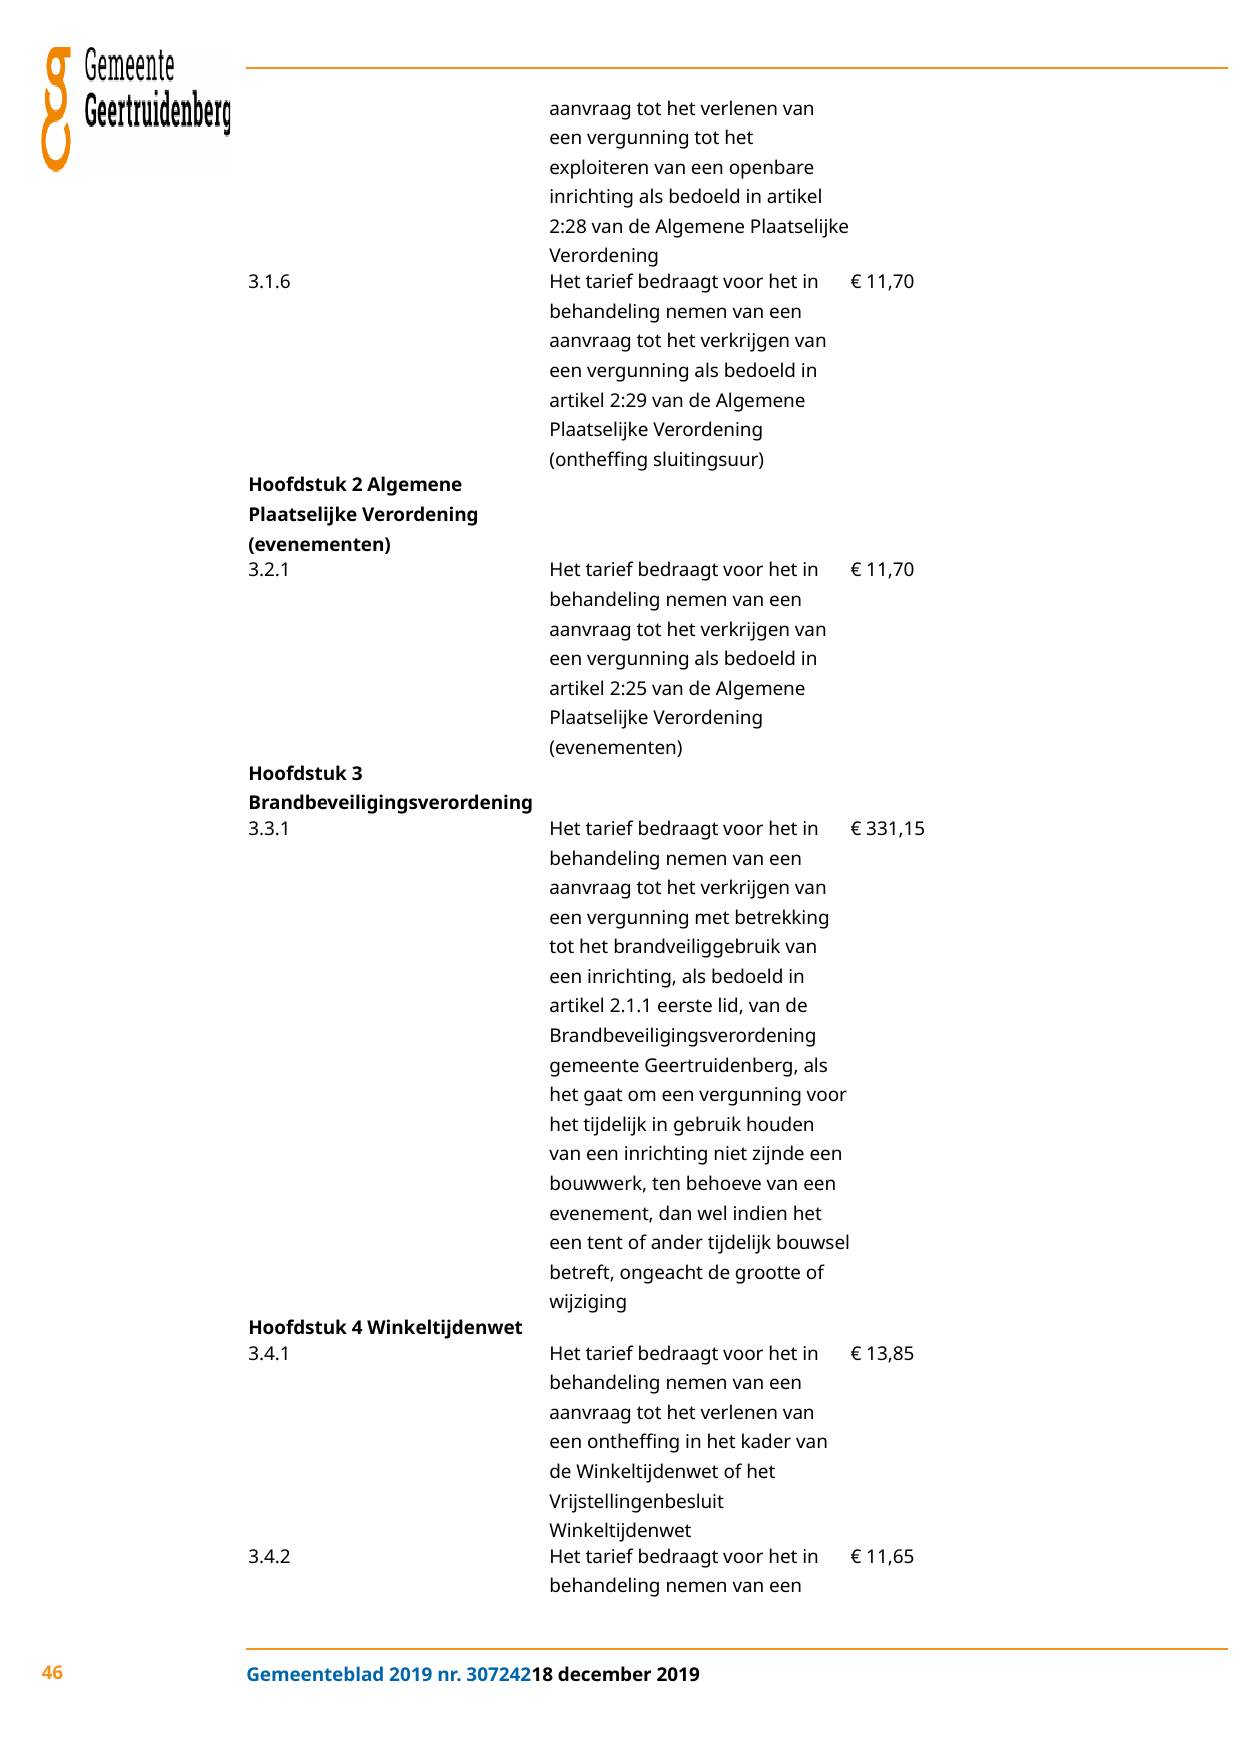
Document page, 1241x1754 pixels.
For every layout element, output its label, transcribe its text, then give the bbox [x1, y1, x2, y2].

table_cell € 11,70 [850, 557, 1152, 760]
table_cell Hoofdstuk 2 Algemene Plaatselijke Verordening (evenementen) [248, 472, 549, 557]
table_cell Het tarief bedraagt voor het in behandeling nemen van een [549, 1543, 850, 1598]
table_cell 3.4.1 [248, 1340, 549, 1543]
table_cell aanvraag tot het verlenen van een vergunning tot het exploiteren van een openbare inrichting als bedoeld in artikel 2:28 van de Algemene Plaatselijke Verordening [549, 95, 850, 268]
table_cell € 11,70 [850, 269, 1152, 472]
table_cell € 331,15 [850, 815, 1152, 1314]
table_cell Het tarief bedraagt voor het in behandeling nemen van een aanvraag tot het verkrijgen van een vergunning als bedoeld in artikel 2:25 van de Algemene Plaatselijke Verordening (evenementen) [549, 557, 850, 760]
picture [41, 47, 231, 172]
table_cell Het tarief bedraagt voor het in behandeling nemen van een aanvraag tot het verkrijgen van een vergunning als bedoeld in artikel 2:29 van de Algemene Plaatselijke Verordening (ontheffing sluitingsuur) [549, 269, 850, 472]
table_cell Hoofdstuk 4 Winkeltijdenwet [248, 1314, 549, 1340]
table_cell [248, 95, 549, 268]
table_cell 3.1.6 [248, 269, 549, 472]
table_cell Hoofdstuk 3 Brandbeveiligingsverordening [248, 760, 549, 815]
table_cell € 11,65 [850, 1543, 1152, 1598]
table_cell 3.3.1 [248, 815, 549, 1314]
table_cell 3.4.2 [248, 1543, 549, 1598]
table_cell 3.2.1 [248, 557, 549, 760]
table_cell [850, 95, 1152, 268]
table_cell € 13,85 [850, 1340, 1152, 1543]
table_cell Het tarief bedraagt voor het in behandeling nemen van een aanvraag tot het verlenen van een ontheffing in het kader van de Winkeltijdenwet of het Vrijstellingenbesluit Winkeltijdenwet [549, 1340, 850, 1543]
table_cell Het tarief bedraagt voor het in behandeling nemen van een aanvraag tot het verkrijgen van een vergunning met betrekking tot het brandveiliggebruik van een inrichting, als bedoeld in artikel 2.1.1 eerste lid, van de Brandbeveiligingsverordening gemeente Geertruidenberg, als het gaat om een vergunning voor het tijdelijk in gebruik houden van een inrichting niet zijnde een bouwwerk, ten behoeve van een evenement, dan wel indien het een tent of ander tijdelijk bouwsel betreft, ongeacht de grootte of wijziging [549, 815, 850, 1314]
